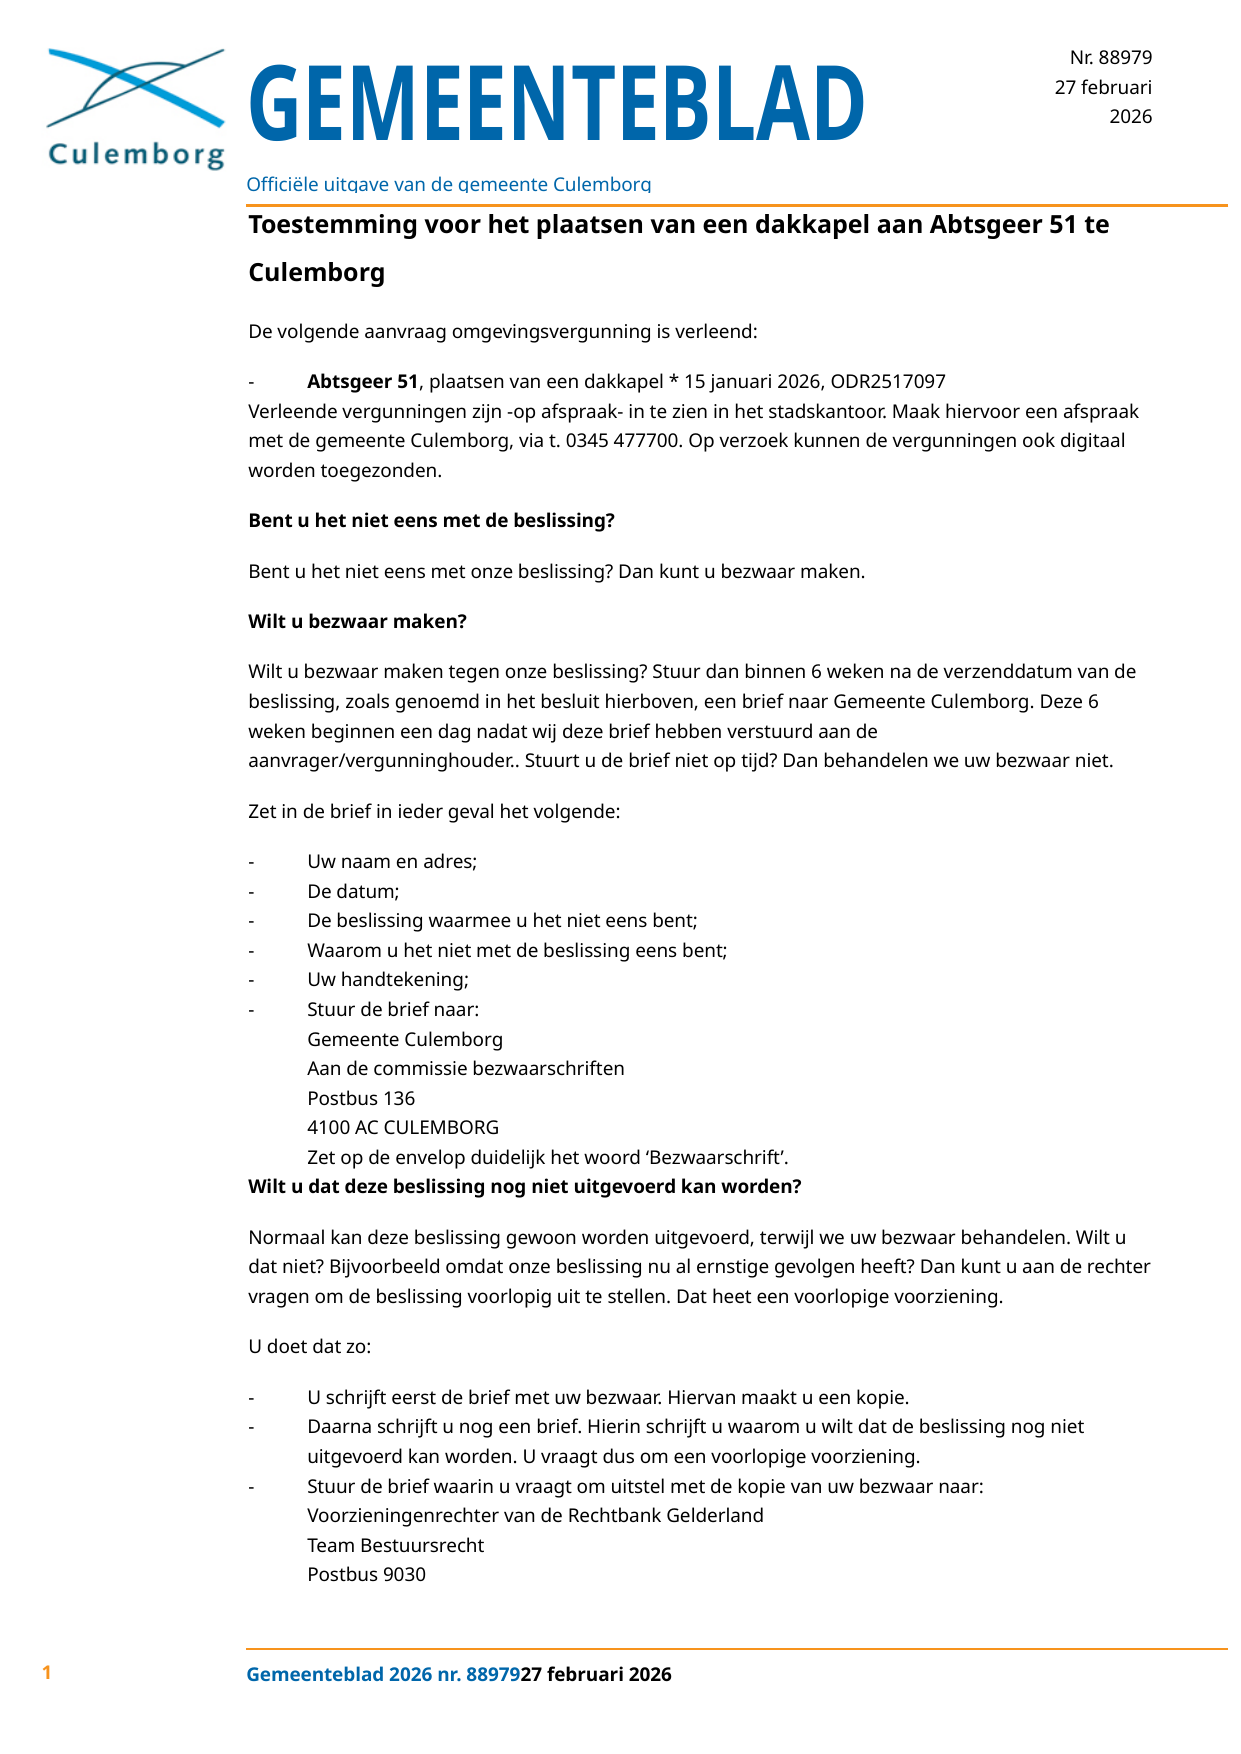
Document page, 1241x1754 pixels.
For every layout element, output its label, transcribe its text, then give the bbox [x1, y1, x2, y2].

list Gemeente Culemborg [248, 1026, 1152, 1052]
text Wilt u dat deze beslissing nog niet uitgevoerd kan worden? [248, 1174, 1152, 1199]
text Bent u het niet eens met onze beslissing? Dan kunt u bezwaar maken. [248, 558, 1152, 584]
list Stuur de brief waarin u vraagt om uitstel met de kopie van uw bezwaar naar: [248, 1473, 1152, 1499]
list Waarom u het niet met de beslissing eens bent; [248, 937, 1152, 963]
list Abtsgeer 51, plaatsen van een dakkapel * 15 januari 2026, ODR2517097 [248, 368, 1152, 394]
list 4100 AC CULEMBORG [248, 1114, 1152, 1140]
list Uw handtekening; [248, 967, 1152, 992]
text Normaal kan deze beslissing gewoon worden uitgevoerd, terwijl we uw bezwaar behandelen. Wilt u dat niet? Bijvoorbeeld omdat onze beslissing nu al ernstige gevolgen heeft? Dan kunt u aan de rechter vragen om de beslissing voorlopig uit te stellen. Dat heet een voorlopige voorziening. [248, 1224, 1152, 1309]
text Wilt u bezwaar maken tegen onze beslissing? Stuur dan binnen 6 weken na de verzenddatum van de beslissing, zoals genoemd in het besluit hierboven, een brief naar Gemeente Culemborg. Deze 6 weken beginnen een dag nadat wij deze brief hebben verstuurd aan de aanvrager/vergunninghouder.. Stuurt u de brief niet op tijd? Dan behandelen we uw bezwaar niet. [248, 659, 1152, 773]
list De datum; [248, 878, 1152, 904]
list De beslissing waarmee u het niet eens bent; [248, 907, 1152, 933]
list Aan de commissie bezwaarschriften [248, 1055, 1152, 1081]
list Daarna schrijft u nog een brief. Hierin schrijft u waarom u wilt dat de beslissing nog niet uitgevoerd kan worden. U vraagt dus om een voorlopige voorziening. [248, 1414, 1152, 1469]
list Postbus 9030 [248, 1562, 1152, 1587]
text De volgende aanvraag omgevingsvergunning is verleend: [248, 318, 1152, 344]
text Toestemming voor het plaatsen van een dakkapel aan Abtsgeer 51 te Culemborg [248, 207, 1152, 288]
list U schrijft eerst de brief met uw bezwaar. Hiervan maakt u een kopie. [248, 1384, 1152, 1410]
list Postbus 136 [248, 1085, 1152, 1111]
text Zet in de brief in ieder geval het volgende: [248, 798, 1152, 824]
list Team Bestuursrecht [248, 1532, 1152, 1558]
list Zet op de envelop duidelijk het woord ‘Bezwaarschrift’. [248, 1144, 1152, 1170]
text Bent u het niet eens met de beslissing? [248, 507, 1152, 533]
list Stuur de brief naar: [248, 996, 1152, 1022]
picture [41, 47, 231, 172]
text U doet dat zo: [248, 1334, 1152, 1359]
list Uw naam en adres; [248, 848, 1152, 874]
text Verleende vergunningen zijn -op afspraak- in te zien in het stadskantoor. Maak hiervoor een afspraak met de gemeente Culemborg, via t. 0345 477700. Op verzoek kunnen de vergunningen ook digitaal worden toegezonden. [248, 398, 1152, 483]
list Voorzieningenrechter van de Rechtbank Gelderland [248, 1502, 1152, 1528]
text Wilt u bezwaar maken? [248, 608, 1152, 634]
